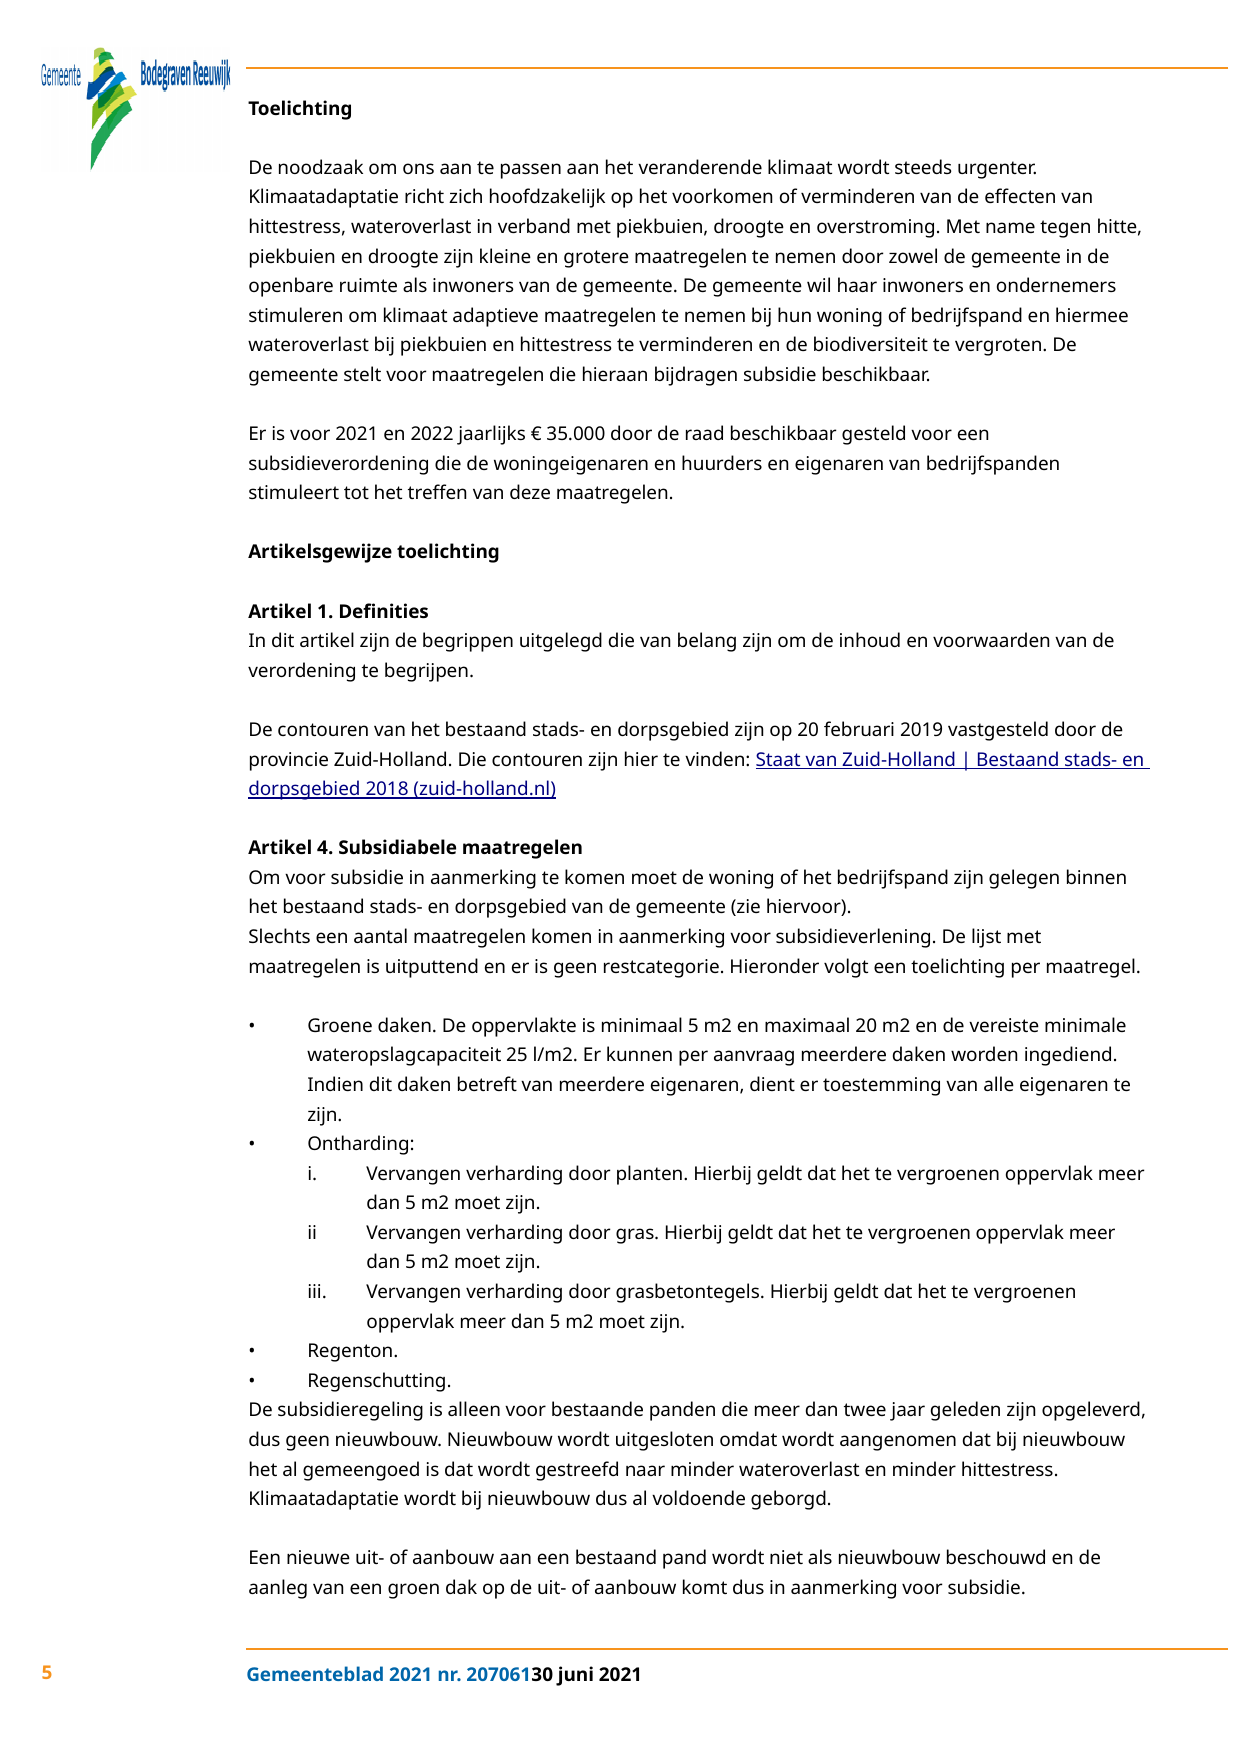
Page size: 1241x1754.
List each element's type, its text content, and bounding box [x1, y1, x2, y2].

text Artikel 4. Subsidiabele maatregelen [248, 834, 1152, 860]
text Artikelsgewijze toelichting [248, 539, 1152, 564]
text Toelichting [248, 95, 1152, 121]
text Artikel 1. Definities [248, 598, 1152, 623]
text De contouren van het bestaand stads- en dorpsgebied zijn op 20 februari 2019 vastgesteld door de provincie Zuid-Holland. Die contouren zijn hier te vinden: Staat van Zuid-Holland | Bestaand stads- en dorpsgebied 2018 (zuid-holland.nl) [248, 716, 1152, 801]
list Vervangen verharding door grasbetontegels. Hierbij geldt dat het te vergroenen oppervlak meer dan 5 m2 moet zijn. [307, 1278, 1152, 1333]
list Groene daken. De oppervlakte is minimaal 5 m2 en maximaal 20 m2 en de vereiste minimale wateropslagcapaciteit 25 l/m2. Er kunnen per aanvraag meerdere daken worden ingediend. Indien dit daken betreft van meerdere eigenaren, dient er toestemming van alle eigenaren te zijn. [248, 1012, 1152, 1126]
list Ontharding: [248, 1130, 1152, 1156]
text Er is voor 2021 en 2022 jaarlijks € 35.000 door de raad beschikbaar gesteld voor een subsidieverordening die de woningeigenaren en huurders en eigenaren van bedrijfspanden stimuleert tot het treffen van deze maatregelen. [248, 420, 1152, 505]
text In dit artikel zijn de begrippen uitgelegd die van belang zijn om de inhoud en voorwaarden van de verordening te begrijpen. [248, 627, 1152, 683]
list Vervangen verharding door gras. Hierbij geldt dat het te vergroenen oppervlak meer dan 5 m2 moet zijn. [307, 1219, 1152, 1274]
text De subsidieregeling is alleen voor bestaande panden die meer dan twee jaar geleden zijn opgeleverd, dus geen nieuwbouw. Nieuwbouw wordt uitgesloten omdat wordt aangenomen dat bij nieuwbouw het al gemeengoed is dat wordt gestreefd naar minder wateroverlast en minder hittestress. Klimaatadaptatie wordt bij nieuwbouw dus al voldoende geborgd. [248, 1397, 1152, 1511]
list Regenschutting. [248, 1367, 1152, 1393]
text De noodzaak om ons aan te passen aan het veranderende klimaat wordt steeds urgenter. Klimaatadaptatie richt zich hoofdzakelijk op het voorkomen of verminderen van de effecten van hittestress, wateroverlast in verband met piekbuien, droogte en overstroming. Met name tegen hitte, piekbuien en droogte zijn kleine en grotere maatregelen te nemen door zowel de gemeente in de openbare ruimte als inwoners van de gemeente. De gemeente wil haar inwoners en ondernemers stimuleren om klimaat adaptieve maatregelen te nemen bij hun woning of bedrijfspand en hiermee wateroverlast bij piekbuien en hittestress te verminderen en de biodiversiteit te vergroten. De gemeente stelt voor maatregelen die hieraan bijdragen subsidie beschikbaar. [248, 154, 1152, 387]
text Slechts een aantal maatregelen komen in aanmerking voor subsidieverlening. De lijst met maatregelen is uitputtend en er is geen restcategorie. Hieronder volgt een toelichting per maatregel. [248, 923, 1152, 978]
list Vervangen verharding door planten. Hierbij geldt dat het te vergroenen oppervlak meer dan 5 m2 moet zijn. [307, 1160, 1152, 1215]
list Regenton. [248, 1337, 1152, 1363]
text Een nieuwe uit- of aanbouw aan een bestaand pand wordt niet als nieuwbouw beschouwd en de aanleg van een groen dak op de uit- of aanbouw komt dus in aanmerking voor subsidie. [248, 1544, 1152, 1600]
picture [41, 47, 231, 172]
text Om voor subsidie in aanmerking te komen moet de woning of het bedrijfspand zijn gelegen binnen het bestaand stads- en dorpsgebied van de gemeente (zie hiervoor). [248, 864, 1152, 919]
